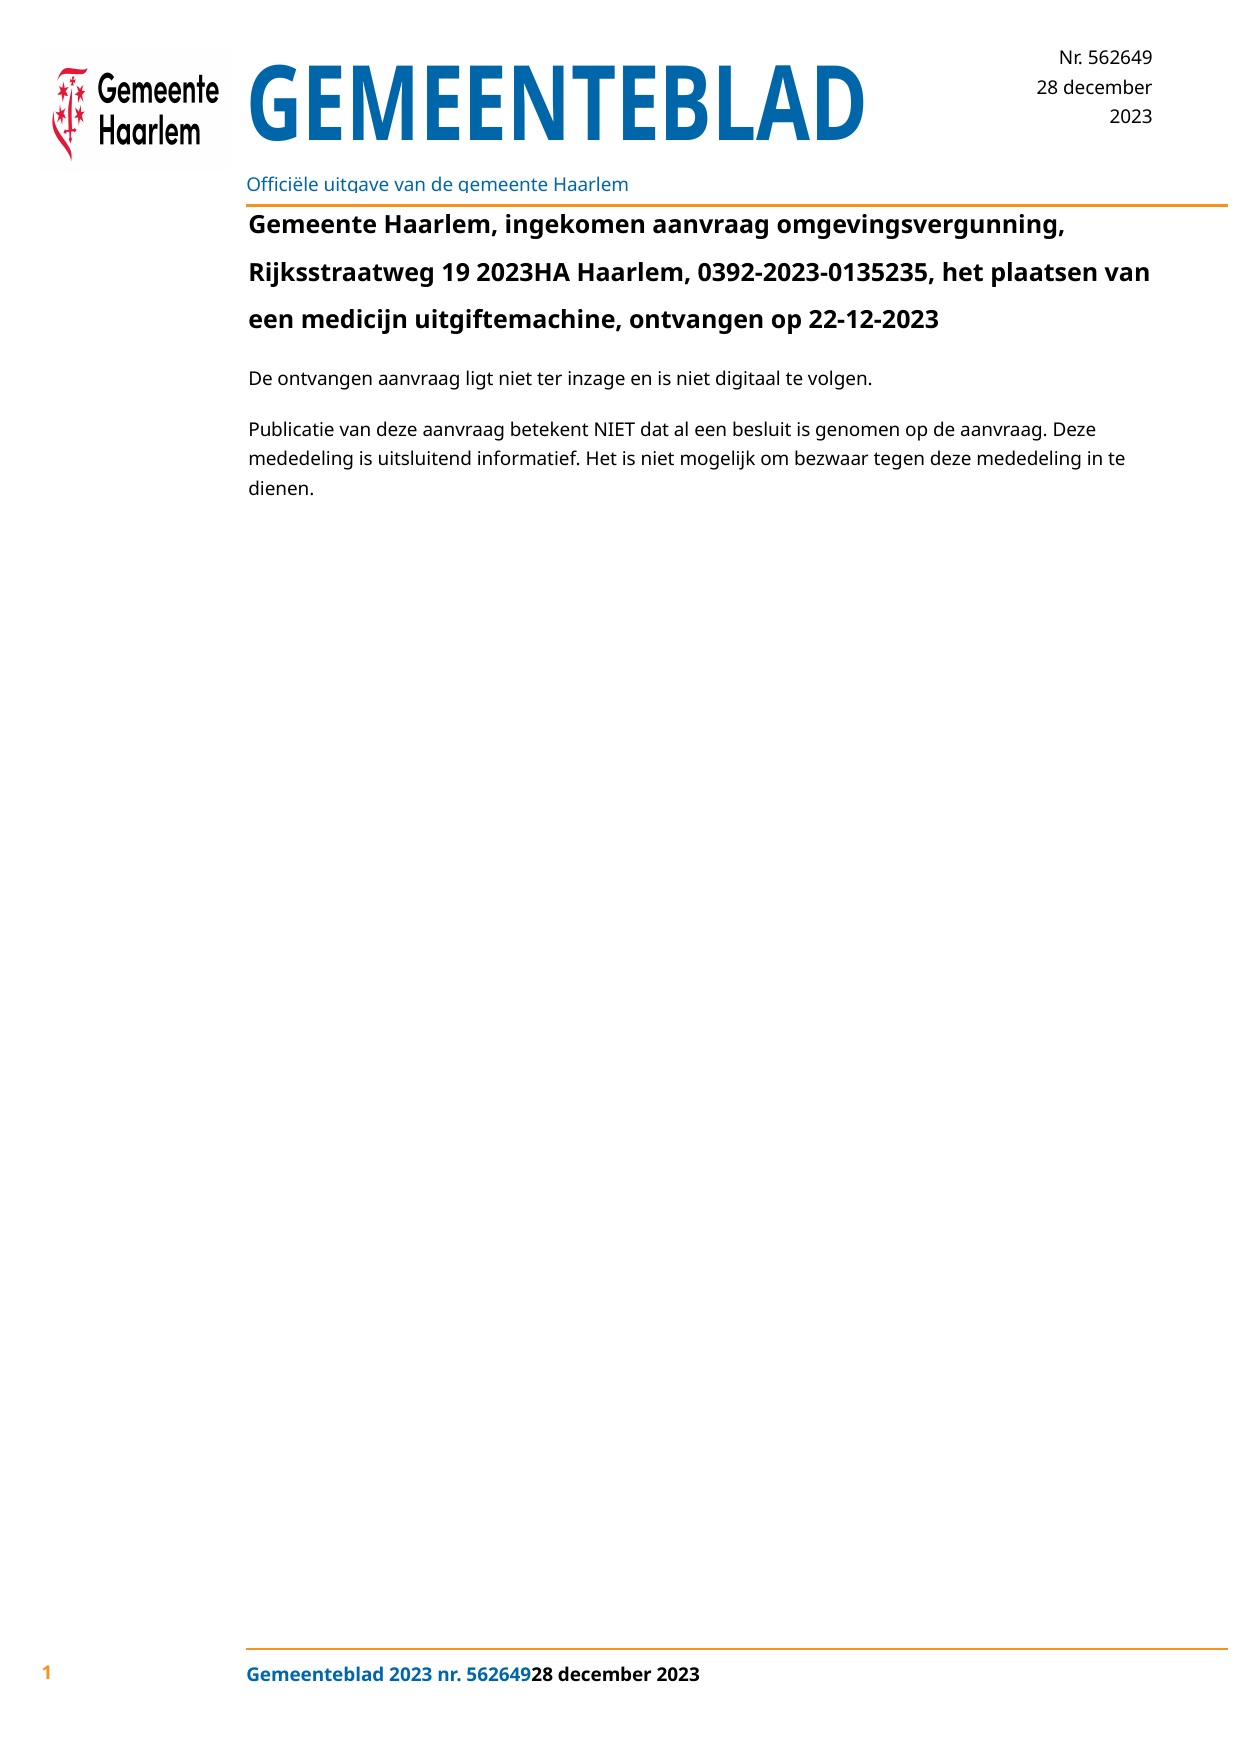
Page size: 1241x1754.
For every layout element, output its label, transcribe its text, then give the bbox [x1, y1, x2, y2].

text De ontvangen aanvraag ligt niet ter inzage en is niet digitaal te volgen. [248, 366, 1152, 391]
text Publicatie van deze aanvraag betekent NIET dat al een besluit is genomen op de aanvraag. Deze mededeling is uitsluitend informatief. Het is niet mogelijk om bezwaar tegen deze mededeling in te dienen. [248, 416, 1152, 501]
text Gemeente Haarlem, ingekomen aanvraag omgevingsvergunning, Rijksstraatweg 19 2023HA Haarlem, 0392-2023-0135235, het plaatsen van een medicijn uitgiftemachine, ontvangen op 22-12-2023 [248, 207, 1152, 336]
picture [41, 47, 231, 172]
